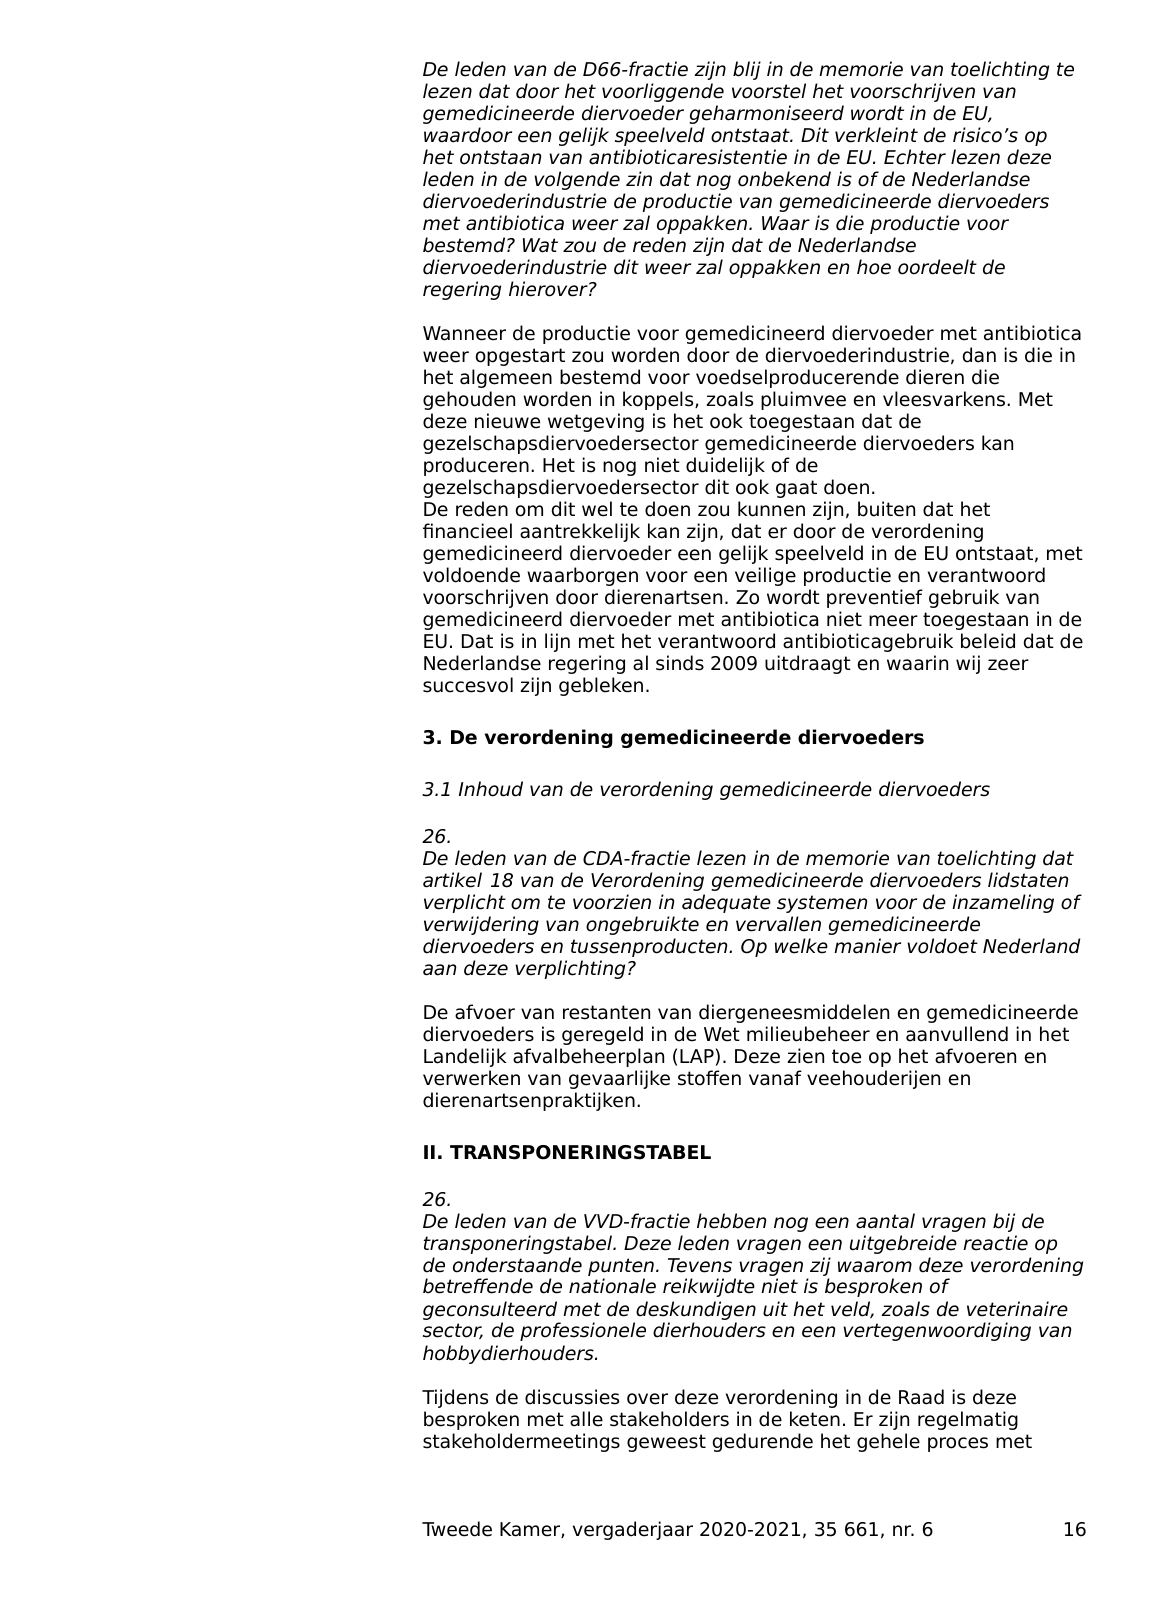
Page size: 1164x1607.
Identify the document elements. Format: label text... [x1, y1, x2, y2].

subtitle II. TRANSPONERINGSTABEL [422, 1142, 1087, 1163]
text De leden van de VVD-fractie hebben nog een aantal vragen bij de transponeringstabel. Deze leden vragen een uitgebreide reactie op de onderstaande punten. Tevens vragen zij waarom deze verordening betreffende de nationale reikwijdte niet is besproken of geconsulteerd met de deskundigen uit het veld, zoals de veterinaire sector, de professionele dierhouders en een vertegenwoordiging van hobbydierhouders. [422, 1211, 1087, 1364]
subtitle 3. De verordening gemedicineerde diervoeders [422, 727, 1087, 749]
text De afvoer van restanten van diergeneesmiddelen en gemedicineerde diervoeders is geregeld in de Wet milieubeheer en aanvullend in het Landelijk afvalbeheerplan (LAP). Deze zien toe op het afvoeren en verwerken van gevaarlijke stoffen vanaf veehouderijen en dierenartsenpraktijken. [422, 1002, 1087, 1112]
subtitle 3.1 Inhoud van de verordening gemedicineerde diervoeders [422, 779, 1087, 801]
text Tijdens de discussies over deze verordening in de Raad is deze besproken met alle stakeholders in de keten. Er zijn regelmatig stakeholdermeetings geweest gedurende het gehele proces met [422, 1387, 1087, 1452]
text 26. [422, 826, 1087, 848]
text De reden om dit wel te doen zou kunnen zijn, buiten dat het financieel aantrekkelijk kan zijn, dat er door de verordening gemedicineerd diervoeder een gelijk speelveld in de EU ontstaat, met voldoende waarborgen voor een veilige productie en verantwoord voorschrijven door dierenartsen. Zo wordt preventief gebruik van gemedicineerd diervoeder met antibiotica niet meer toegestaan in de EU. Dat is in lijn met het verantwoord antibioticagebruik beleid dat de Nederlandse regering al sinds 2009 uitdraagt en waarin wij zeer succesvol zijn gebleken. [422, 499, 1087, 697]
text De leden van de CDA-fractie lezen in de memorie van toelichting dat artikel 18 van de Verordening gemedicineerde diervoeders lidstaten verplicht om te voorzien in adequate systemen voor de inzameling of verwijdering van ongebruikte en vervallen gemedicineerde diervoeders en tussenproducten. Op welke manier voldoet Nederland aan deze verplichting? [422, 848, 1087, 979]
text 26. [422, 1188, 1087, 1211]
text Wanneer de productie voor gemedicineerd diervoeder met antibiotica weer opgestart zou worden door de diervoederindustrie, dan is die in het algemeen bestemd voor voedselproducerende dieren die gehouden worden in koppels, zoals pluimvee en vleesvarkens. Met deze nieuwe wetgeving is het ook toegestaan dat de gezelschapsdiervoedersector gemedicineerde diervoeders kan produceren. Het is nog niet duidelijk of de gezelschapsdiervoedersector dit ook gaat doen. [422, 323, 1087, 499]
text De leden van de D66-fractie zijn blij in de memorie van toelichting te lezen dat door het voorliggende voorstel het voorschrijven van gemedicineerde diervoeder geharmoniseerd wordt in de EU, waardoor een gelijk speelveld ontstaat. Dit verkleint de risico’s op het ontstaan van antibioticaresistentie in de EU. Echter lezen deze leden in de volgende zin dat nog onbekend is of de Nederlandse diervoederindustrie de productie van gemedicineerde diervoeders met antibiotica weer zal oppakken. Waar is die productie voor bestemd? Wat zou de reden zijn dat de Nederlandse diervoederindustrie dit weer zal oppakken en hoe oordeelt de regering hierover? [422, 59, 1087, 301]
